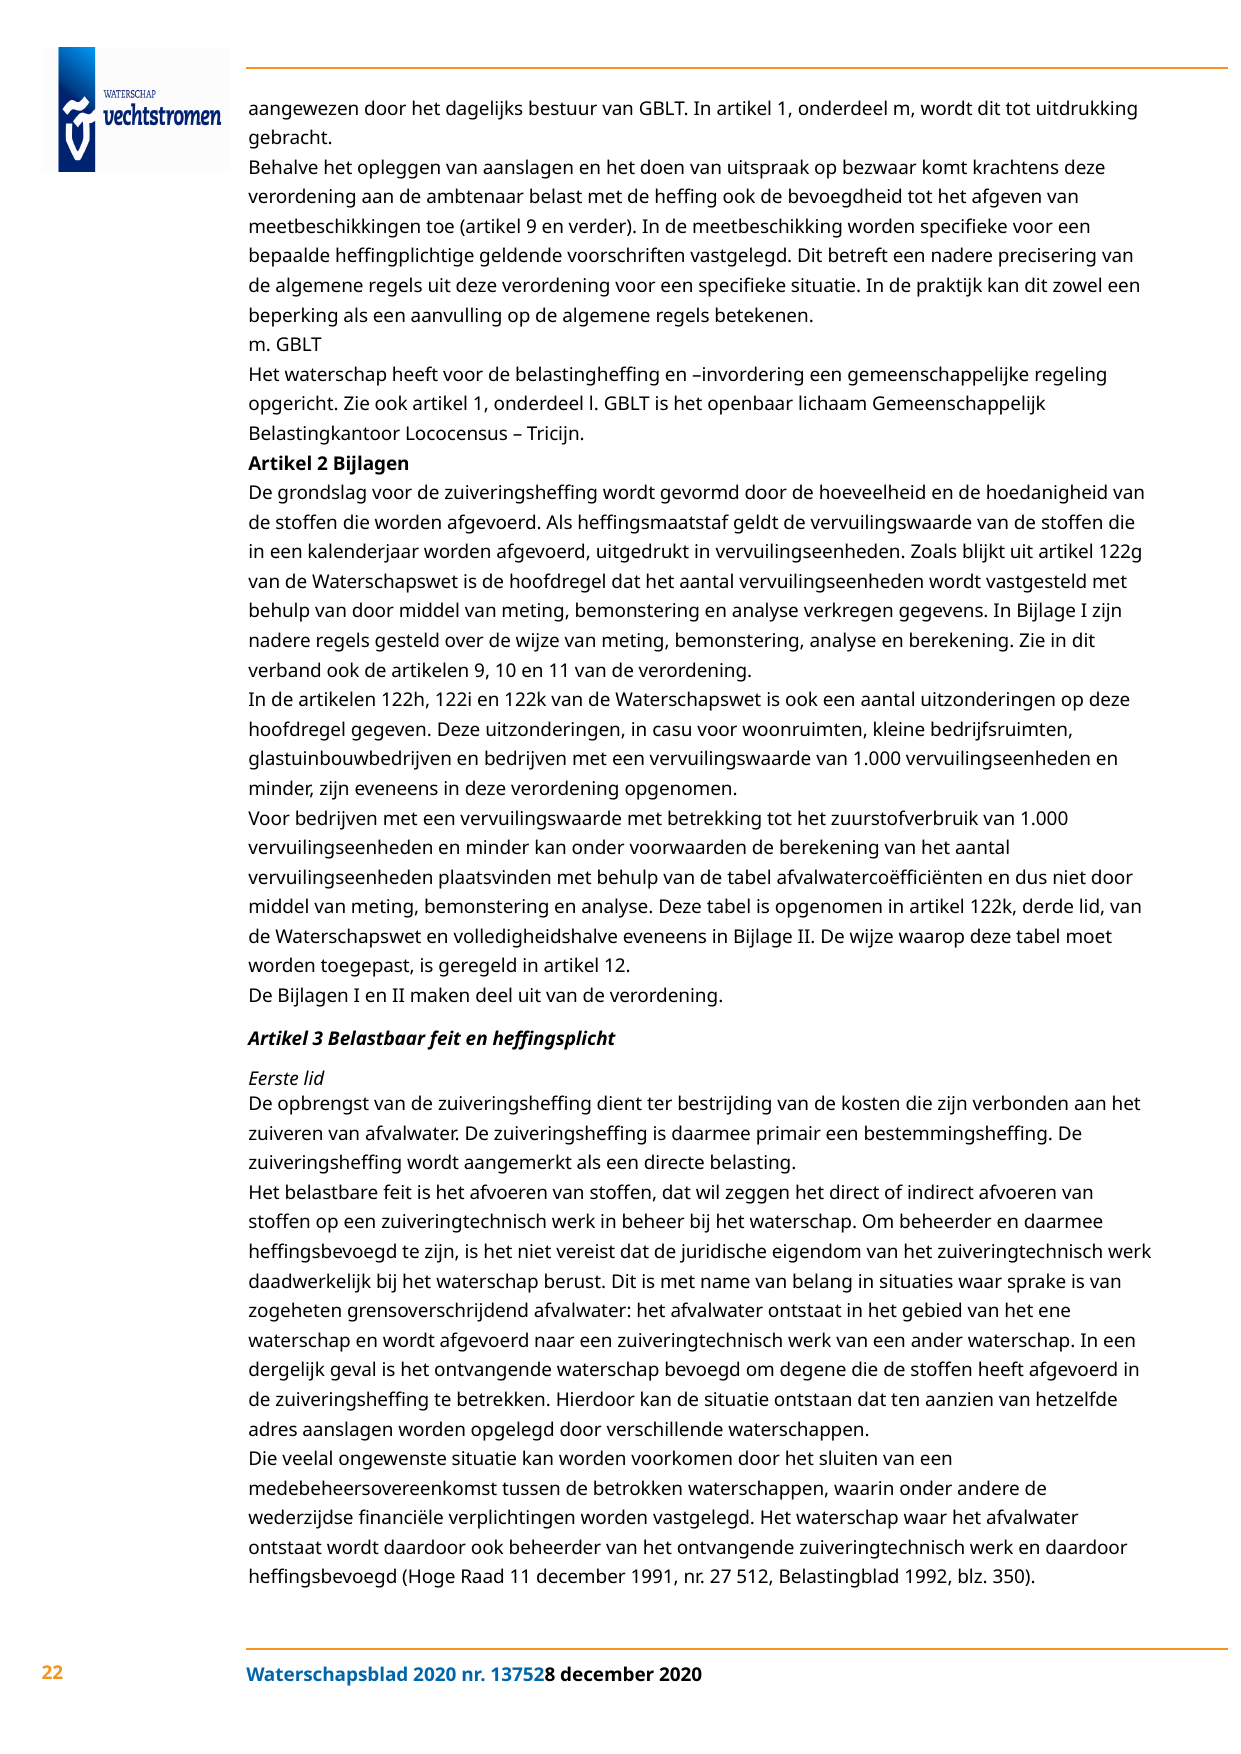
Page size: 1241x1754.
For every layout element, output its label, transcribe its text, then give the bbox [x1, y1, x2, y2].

text In de artikelen 122h, 122i en 122k van de Waterschapswet is ook een aantal uitzonderingen op deze hoofdregel gegeven. Deze uitzonderingen, in casu voor woonruimten, kleine bedrijfsruimten, glastuinbouwbedrijven en bedrijven met een vervuilingswaarde van 1.000 vervuilingseenheden en minder, zijn eveneens in deze verordening opgenomen. [248, 686, 1152, 801]
text De opbrengst van de zuiveringsheffing dient ter bestrijding van de kosten die zijn verbonden aan het zuiveren van afvalwater. De zuiveringsheffing is daarmee primair een bestemmingsheffing. De zuiveringsheffing wordt aangemerkt als een directe belasting. [248, 1090, 1152, 1175]
text Het waterschap heeft voor de belastingheffing en –invordering een gemeenschappelijke regeling opgericht. Zie ook artikel 1, onderdeel l. GBLT is het openbaar lichaam Gemeenschappelijk Belastingkantoor Lococensus – Tricijn. [248, 361, 1152, 446]
text Voor bedrijven met een vervuilingswaarde met betrekking tot het zuurstofverbruik van 1.000 vervuilingseenheden en minder kan onder voorwaarden de berekening van het aantal vervuilingseenheden plaatsvinden met behulp van de tabel afvalwatercoëfficiënten en dus niet door middel van meting, bemonstering en analyse. Deze tabel is opgenomen in artikel 122k, derde lid, van de Waterschapswet en volledigheidshalve eveneens in Bijlage II. De wijze waarop deze tabel moet worden toegepast, is geregeld in artikel 12. [248, 805, 1152, 978]
picture [41, 47, 231, 172]
text Behalve het opleggen van aanslagen en het doen van uitspraak op bezwaar komt krachtens deze verordening aan de ambtenaar belast met de heffing ook de bevoegdheid tot het afgeven van meetbeschikkingen toe (artikel 9 en verder). In de meetbeschikking worden specifieke voor een bepaalde heffingplichtige geldende voorschriften vastgelegd. Dit betreft een nadere precisering van de algemene regels uit deze verordening voor een specifieke situatie. In de praktijk kan dit zowel een beperking als een aanvulling op de algemene regels betekenen. [248, 154, 1152, 328]
text De grondslag voor de zuiveringsheffing wordt gevormd door de hoeveelheid en de hoedanigheid van de stoffen die worden afgevoerd. Als heffingsmaatstaf geldt de vervuilingswaarde van de stoffen die in een kalenderjaar worden afgevoerd, uitgedrukt in vervuilingseenheden. Zoals blijkt uit artikel 122g van de Waterschapswet is de hoofdregel dat het aantal vervuilingseenheden wordt vastgesteld met behulp van door middel van meting, bemonstering en analyse verkregen gegevens. In Bijlage I zijn nadere regels gesteld over de wijze van meting, bemonstering, analyse en berekening. Zie in dit verband ook de artikelen 9, 10 en 11 van de verordening. [248, 479, 1152, 683]
text De Bijlagen I en II maken deel uit van de verordening. [248, 982, 1152, 1008]
text aangewezen door het dagelijks bestuur van GBLT. In artikel 1, onderdeel m, wordt dit tot uitdrukking gebracht. [248, 95, 1152, 150]
text Eerste lid [248, 1065, 1152, 1090]
text Het belastbare feit is het afvoeren van stoffen, dat wil zeggen het direct of indirect afvoeren van stoffen op een zuiveringtechnisch werk in beheer bij het waterschap. Om beheerder en daarmee heffingsbevoegd te zijn, is het niet vereist dat de juridische eigendom van het zuiveringtechnisch werk daadwerkelijk bij het waterschap berust. Dit is met name van belang in situaties waar sprake is van zogeheten grensoverschrijdend afvalwater: het afvalwater ontstaat in het gebied van het ene waterschap en wordt afgevoerd naar een zuiveringtechnisch werk van een ander waterschap. In een dergelijk geval is het ontvangende waterschap bevoegd om degene die de stoffen heeft afgevoerd in de zuiveringsheffing te betrekken. Hierdoor kan de situatie ontstaan dat ten aanzien van hetzelfde adres aanslagen worden opgelegd door verschillende waterschappen. [248, 1179, 1152, 1442]
text Die veelal ongewenste situatie kan worden voorkomen door het sluiten van een medebeheersovereenkomst tussen de betrokken waterschappen, waarin onder andere de wederzijdse financiële verplichtingen worden vastgelegd. Het waterschap waar het afvalwater ontstaat wordt daardoor ook beheerder van het ontvangende zuiveringtechnisch werk en daardoor heffingsbevoegd (Hoge Raad 11 december 1991, nr. 27 512, Belastingblad 1992, blz. 350). [248, 1445, 1152, 1589]
text Artikel 3 Belastbaar feit en heffingsplicht [248, 1025, 1152, 1051]
text Artikel 2 Bijlagen [248, 450, 1152, 476]
text m. GBLT [248, 331, 1152, 357]
